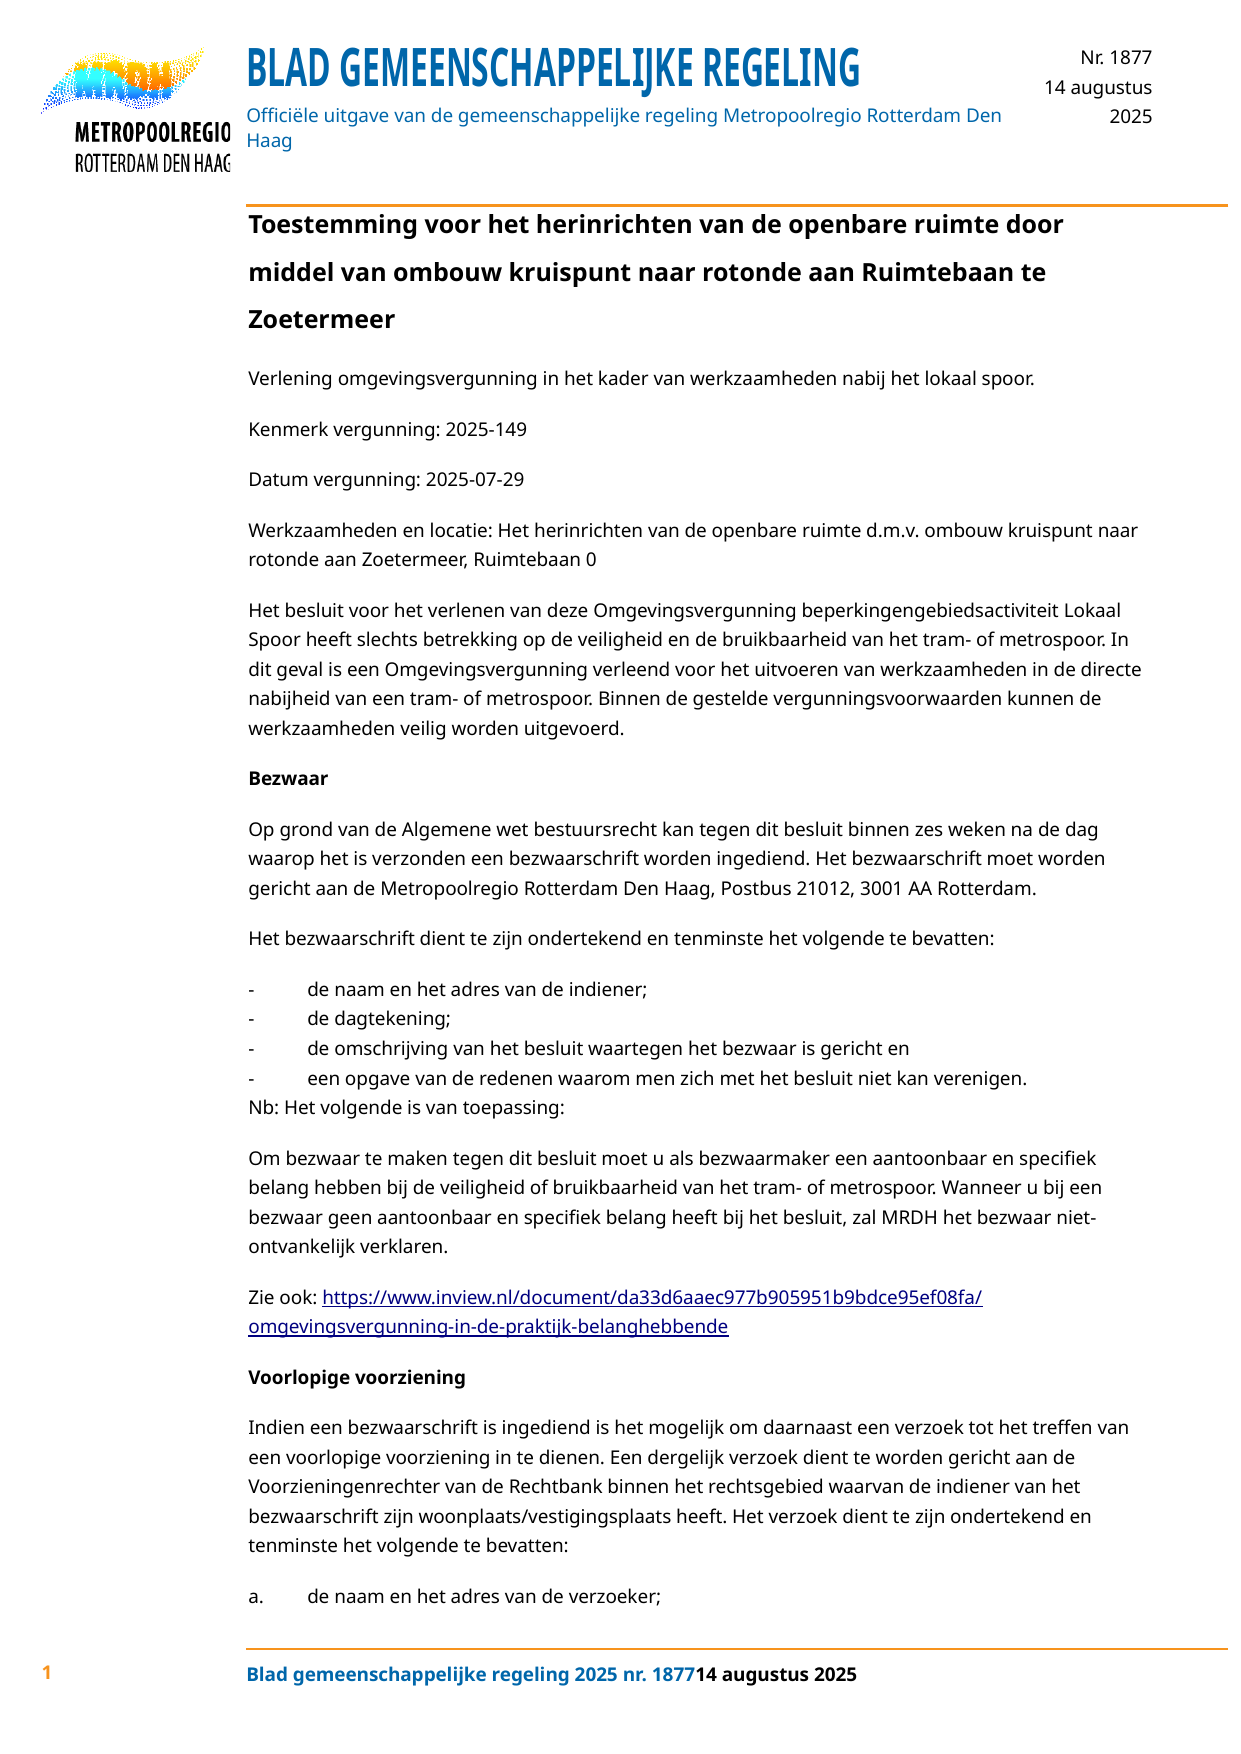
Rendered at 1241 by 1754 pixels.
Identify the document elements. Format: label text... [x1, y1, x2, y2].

list de naam en het adres van de indiener; [248, 976, 1152, 1002]
text Op grond van de Algemene wet bestuursrecht kan tegen dit besluit binnen zes weken na de dag waarop het is verzonden een bezwaarschrift worden ingediend. Het bezwaarschrift moet worden gericht aan de Metropoolregio Rotterdam Den Haag, Postbus 21012, 3001 AA Rotterdam. [248, 816, 1152, 901]
text Om bezwaar te maken tegen dit besluit moet u als bezwaarmaker een aantoonbaar en specifiek belang hebben bij de veiligheid of bruikbaarheid van het tram- of metrospoor. Wanneer u bij een bezwaar geen aantoonbaar en specifiek belang heeft bij het besluit, zal MRDH het bezwaar niet-ontvankelijk verklaren. [248, 1145, 1152, 1259]
list de omschrijving van het besluit waartegen het bezwaar is gericht en [248, 1035, 1152, 1061]
text Zie ook: https://www.inview.nl/document/da33d6aaec977b905951b9bdce95ef08fa/omgevingsvergunning-in-de-praktijk-belanghebbende [248, 1284, 1152, 1339]
text Bezwaar [248, 766, 1152, 791]
text Datum vergunning: 2025-07-29 [248, 466, 1152, 492]
text Nb: Het volgende is van toepassing: [248, 1094, 1152, 1120]
list de dagtekening; [248, 1006, 1152, 1031]
text Verlening omgevingsvergunning in het kader van werkzaamheden nabij het lokaal spoor. [248, 366, 1152, 391]
text Het bezwaarschrift dient te zijn ondertekend en tenminste het volgende te bevatten: [248, 926, 1152, 951]
list de naam en het adres van de verzoeker; [248, 1583, 1152, 1609]
text Toestemming voor het herinrichten van de openbare ruimte door middel van ombouw kruispunt naar rotonde aan Ruimtebaan te Zoetermeer [248, 207, 1152, 336]
text Werkzaamheden en locatie: Het herinrichten van de openbare ruimte d.m.v. ombouw kruispunt naar rotonde aan Zoetermeer, Ruimtebaan 0 [248, 517, 1152, 572]
list een opgave van de redenen waarom men zich met het besluit niet kan verenigen. [248, 1065, 1152, 1090]
text Indien een bezwaarschrift is ingediend is het mogelijk om daarnaast een verzoek tot het treffen van een voorlopige voorziening in te dienen. Een dergelijk verzoek dient te worden gericht aan de Voorzieningenrechter van de Rechtbank binnen het rechtsgebied waarvan de indiener van het bezwaarschrift zijn woonplaats/vestigingsplaats heeft. Het verzoek dient te zijn ondertekend en tenminste het volgende te bevatten: [248, 1414, 1152, 1558]
picture [41, 47, 231, 172]
text Kenmerk vergunning: 2025-149 [248, 416, 1152, 442]
text Voorlopige voorziening [248, 1364, 1152, 1389]
text Het besluit voor het verlenen van deze Omgevingsvergunning beperkingengebiedsactiviteit Lokaal Spoor heeft slechts betrekking op de veiligheid en de bruikbaarheid van het tram- of metrospoor. In dit geval is een Omgevingsvergunning verleend voor het uitvoeren van werkzaamheden in de directe nabijheid van een tram- of metrospoor. Binnen de gestelde vergunningsvoorwaarden kunnen de werkzaamheden veilig worden uitgevoerd. [248, 597, 1152, 741]
